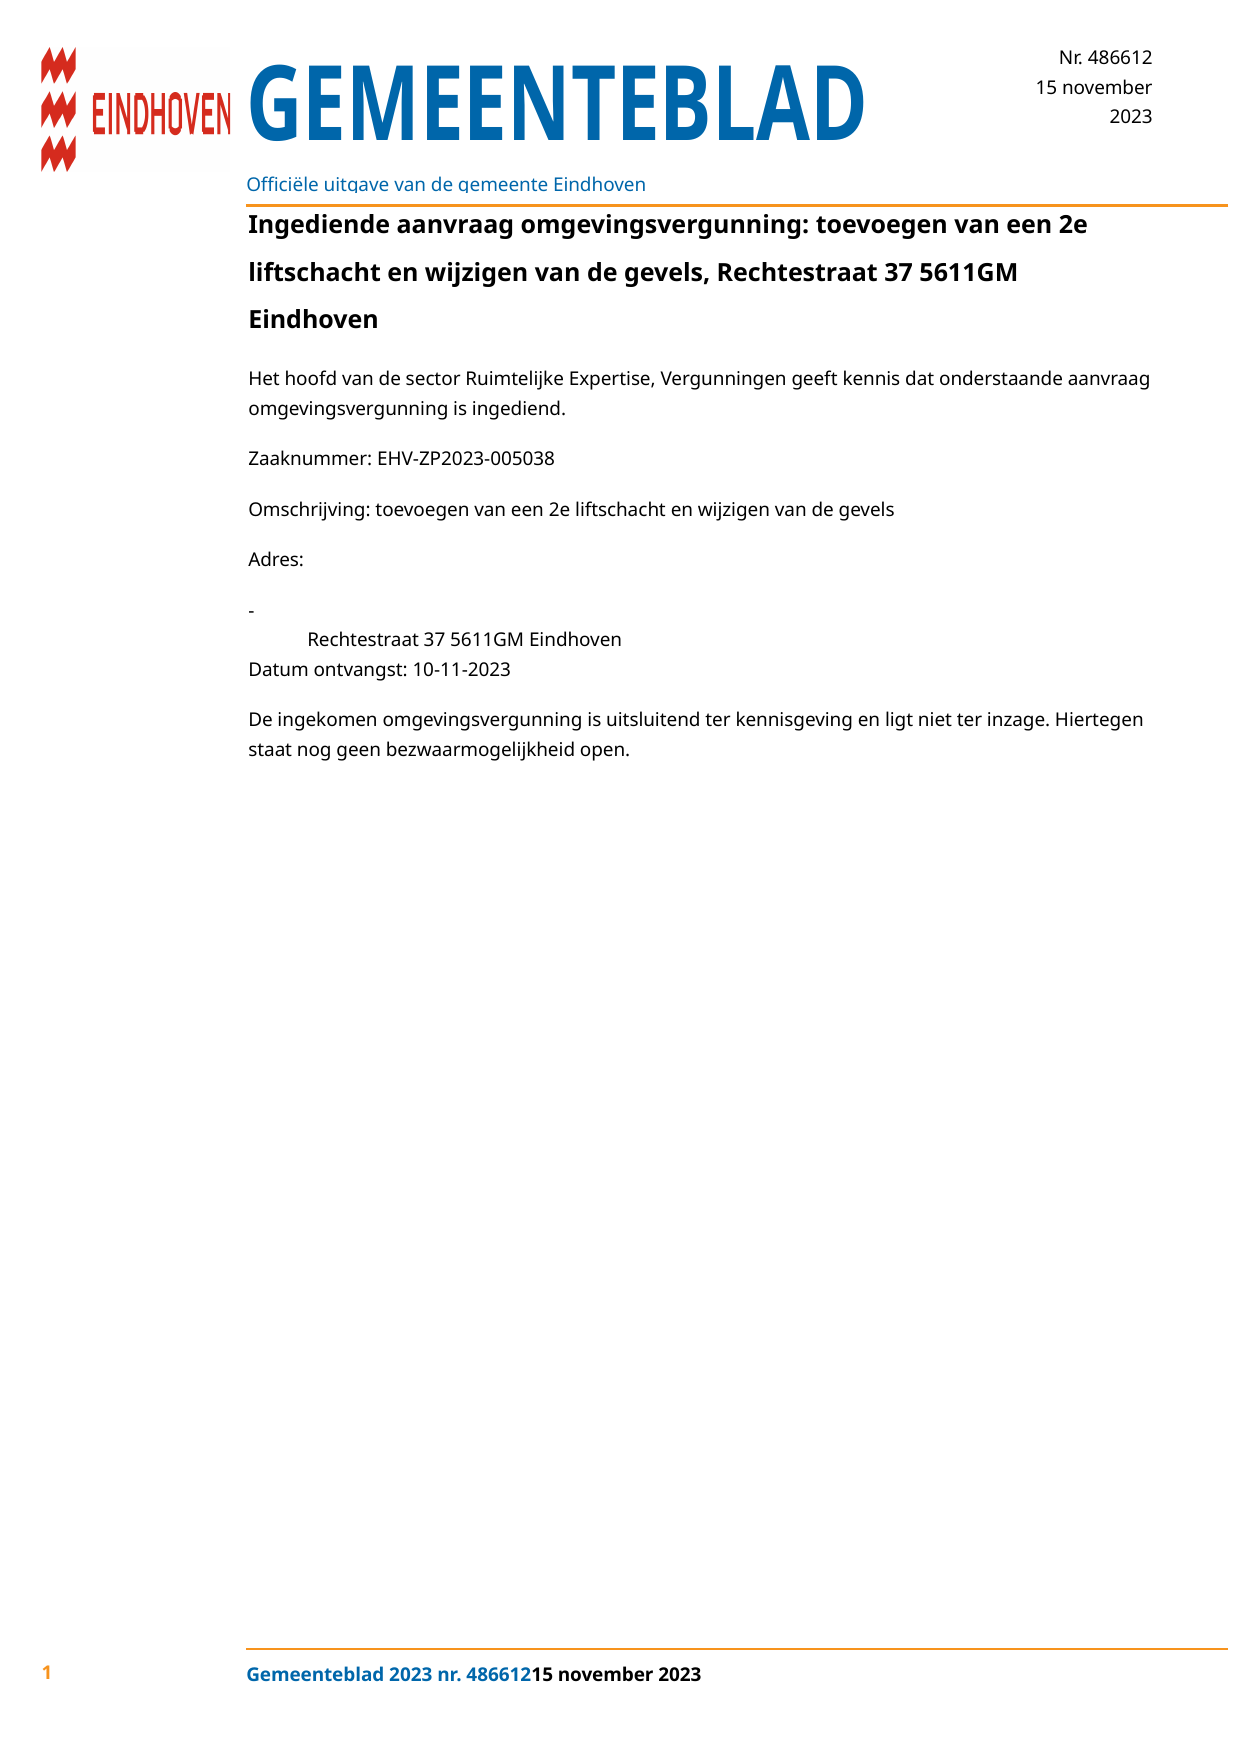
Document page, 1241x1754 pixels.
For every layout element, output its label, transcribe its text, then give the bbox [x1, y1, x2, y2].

text Adres: [248, 546, 1152, 572]
text Ingediende aanvraag omgevingsvergunning: toevoegen van een 2e liftschacht en wijzigen van de gevels, Rechtestraat 37 5611GM Eindhoven [248, 207, 1152, 336]
picture [41, 47, 231, 172]
text Omschrijving: toevoegen van een 2e liftschacht en wijzigen van de gevels [248, 496, 1152, 522]
text Zaaknummer: EHV-ZP2023-005038 [248, 446, 1152, 471]
text Het hoofd van de sector Ruimtelijke Expertise, Vergunningen geeft kennis dat onderstaande aanvraag omgevingsvergunning is ingediend. [248, 366, 1152, 421]
text Datum ontvangst: 10-11-2023 [248, 656, 1152, 682]
text De ingekomen omgevingsvergunning is uitsluitend ter kennisgeving en ligt niet ter inzage. Hiertegen staat nog geen bezwaarmogelijkheid open. [248, 706, 1152, 762]
list Rechtestraat 37 5611GM Eindhoven [248, 626, 1152, 652]
